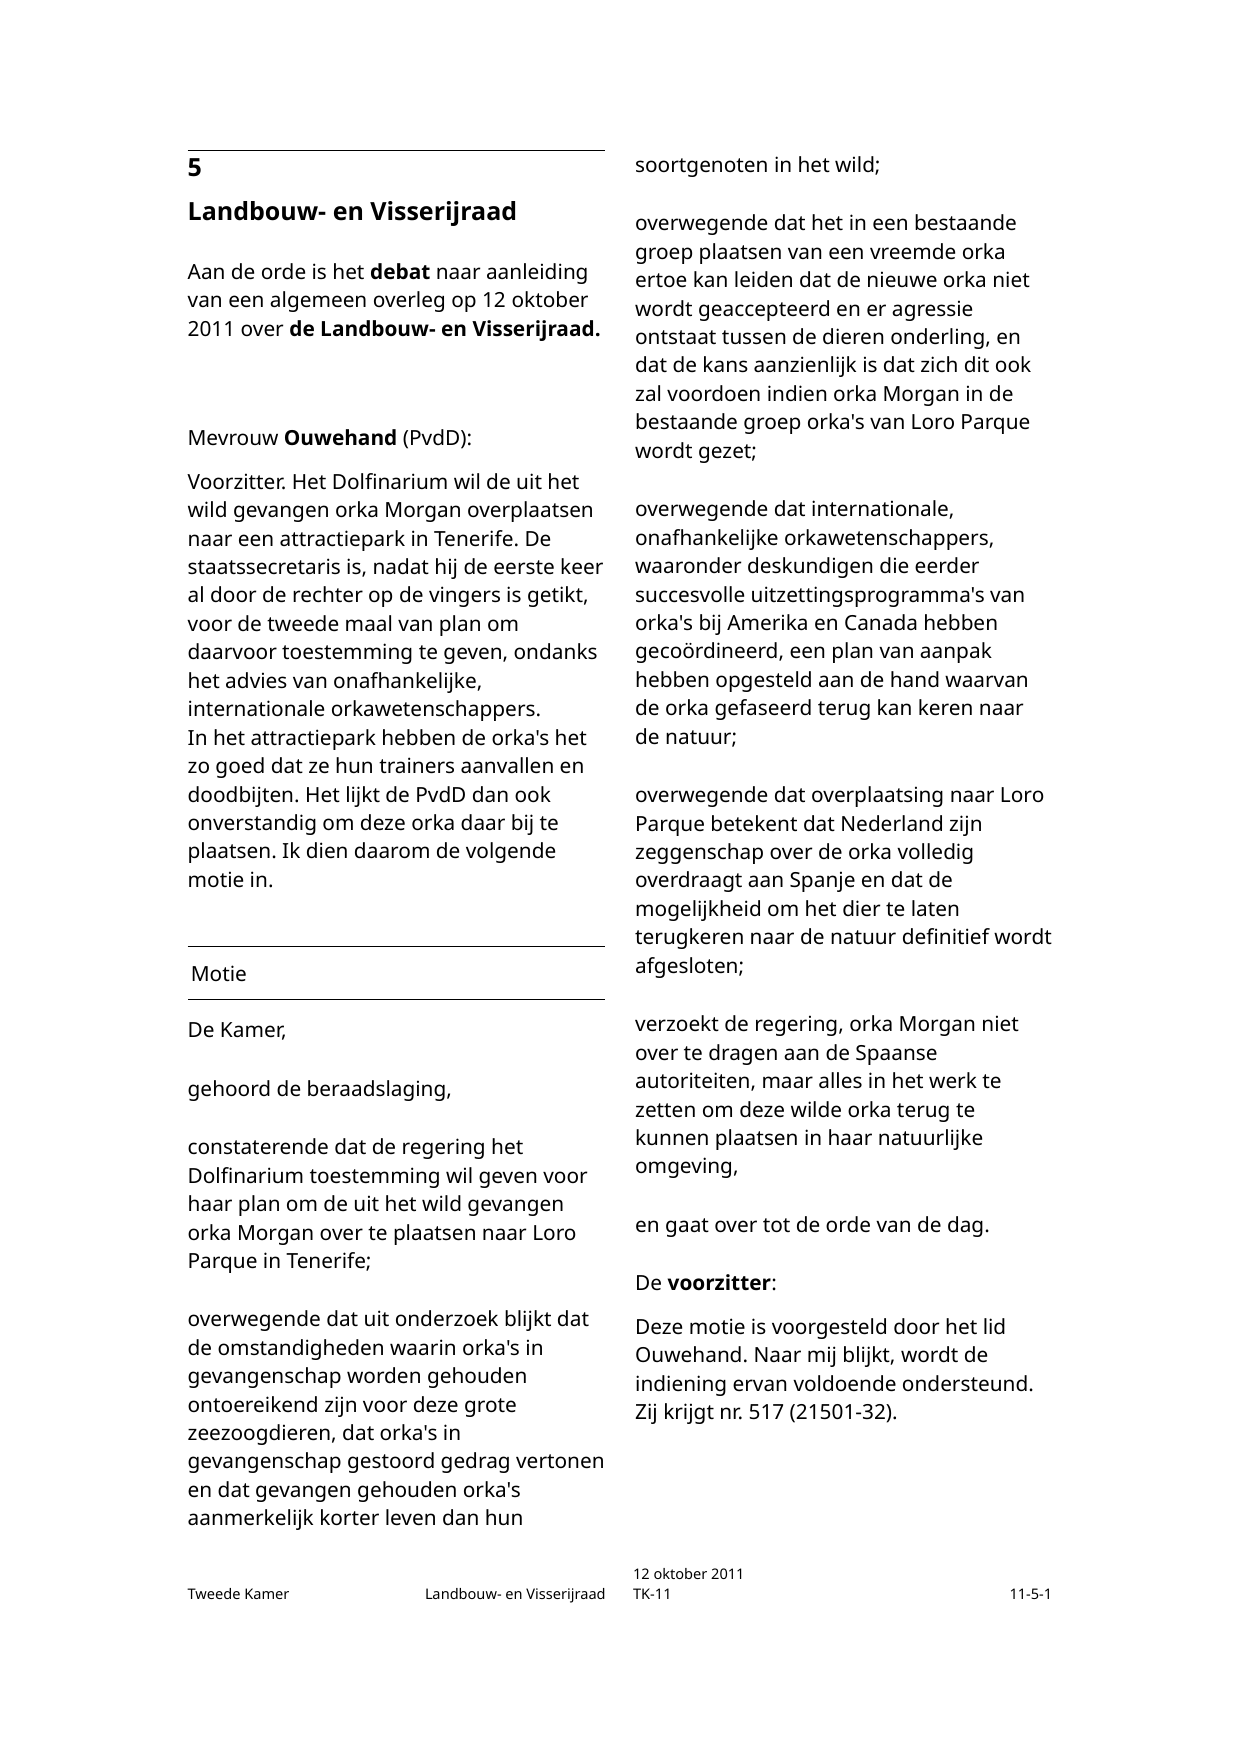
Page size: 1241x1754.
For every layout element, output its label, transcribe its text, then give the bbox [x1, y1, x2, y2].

text overwegende dat internationale, onafhankelijke orkawetenschappers, waaronder deskundigen die eerder succesvolle uitzettingsprogramma's van orka's bij Amerika en Canada hebben gecoördineerd, een plan van aanpak hebben opgesteld aan de hand waarvan de orka gefaseerd terug kan keren naar de natuur; [635, 494, 1053, 750]
text constaterende dat de regering het Dolfinarium toestemming wil geven voor haar plan om de uit het wild gevangen orka Morgan over te plaatsen naar Loro Parque in Tenerife; [187, 1132, 605, 1274]
text overwegende dat het in een bestaande groep plaatsen van een vreemde orka ertoe kan leiden dat de nieuwe orka niet wordt geaccepteerd en er agressie ontstaat tussen de dieren onderling, en dat de kans aanzienlijk is dat zich dit ook zal voordoen indien orka Morgan in de bestaande groep orka's van Loro Parque wordt gezet; [635, 208, 1053, 464]
text Mevrouw Ouwehand (PvdD): [187, 423, 605, 452]
text verzoekt de regering, orka Morgan niet over te dragen aan de Spaanse autoriteiten, maar alles in het werk te zetten om deze wilde orka terug te kunnen plaatsen in haar natuurlijke omgeving, [635, 1009, 1053, 1180]
text In het attractiepark hebben de orka's het zo goed dat ze hun trainers aanvallen en doodbijten. Het lijkt de PvdD dan ook onverstandig om deze orka daar bij te plaatsen. Ik dien daarom de volgende motie in. [187, 723, 605, 893]
text Voorzitter. Het Dolfinarium wil de uit het wild gevangen orka Morgan overplaatsen naar een attractiepark in Tenerife. De staatssecretaris is, nadat hij de eerste keer al door de rechter op de vingers is getikt, voor de tweede maal van plan om daarvoor toestemming te geven, ondanks het advies van onafhankelijke, internationale orkawetenschappers. [187, 467, 605, 723]
text soortgenoten in het wild; [635, 150, 1053, 178]
text De voorzitter: [635, 1268, 1053, 1297]
text Aan de orde is het debat naar aanleiding van een algemeen overleg op 12 oktober 2011 over de Landbouw- en Visserijraad. [187, 257, 605, 342]
text  [635, 1456, 1053, 1484]
text overwegende dat uit onderzoek blijkt dat de omstandigheden waarin orka's in gevangenschap worden gehouden ontoereikend zijn voor deze grote zeezoogdieren, dat orka's in gevangenschap gestoord gedrag vertonen en dat gevangen gehouden orka's aanmerkelijk korter leven dan hun [187, 1304, 605, 1532]
text Landbouw- en Visserijraad [187, 193, 605, 227]
text  [187, 372, 605, 401]
text overwegende dat overplaatsing naar Loro Parque betekent dat Nederland zijn zeggenschap over de orka volledig overdraagt aan Spanje en dat de mogelijkheid om het dier te laten terugkeren naar de natuur definitief wordt afgesloten; [635, 780, 1053, 979]
subtitle Motie [187, 947, 605, 1000]
text Zij krijgt nr. 517 (21501-32). [635, 1397, 1053, 1426]
text gehoord de beraadslaging, [187, 1074, 605, 1102]
text en gaat over tot de orde van de dag. [635, 1210, 1053, 1238]
text 5 [187, 151, 605, 184]
text Deze motie is voorgesteld door het lid Ouwehand. Naar mij blijkt, wordt de indiening ervan voldoende ondersteund. [635, 1312, 1053, 1397]
text De Kamer, [187, 1015, 605, 1044]
